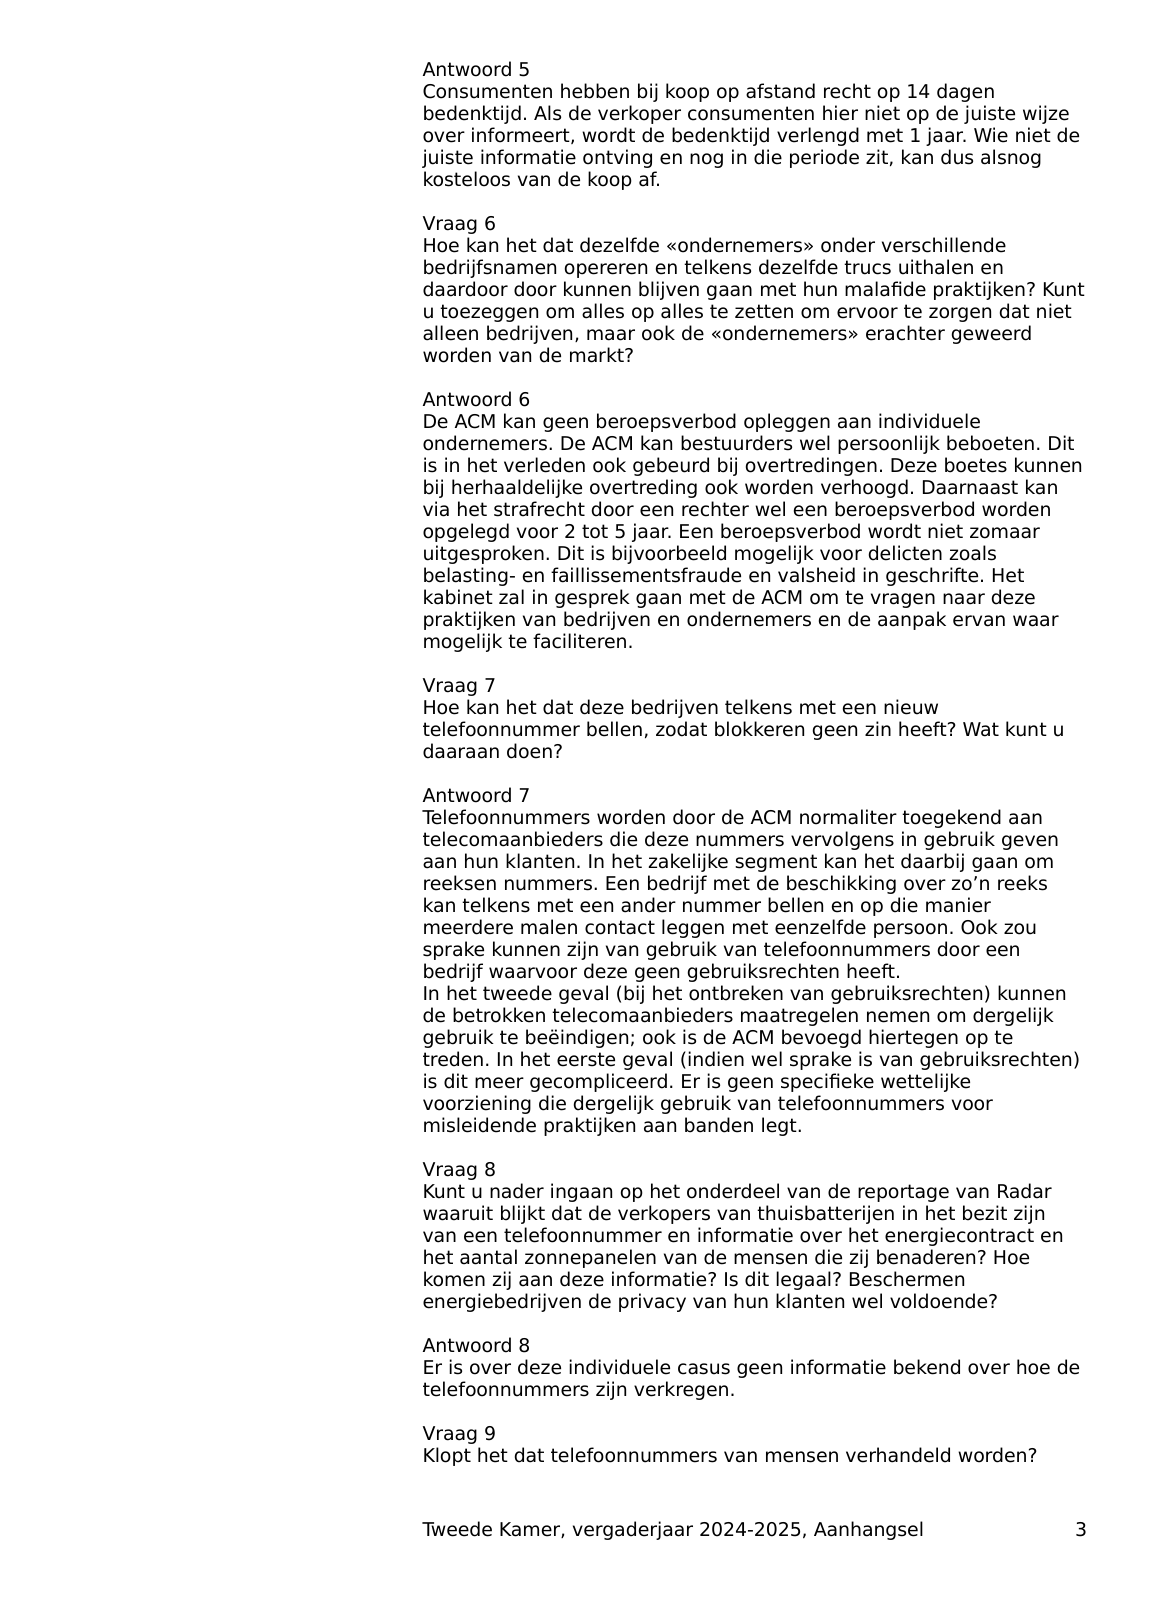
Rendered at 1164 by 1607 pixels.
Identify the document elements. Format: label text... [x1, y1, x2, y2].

text Antwoord 8 [422, 1335, 1087, 1357]
text Antwoord 7 [422, 785, 1087, 807]
text Vraag 7 [422, 675, 1087, 697]
text In het tweede geval (bij het ontbreken van gebruiksrechten) kunnen de betrokken telecomaanbieders maatregelen nemen om dergelijk gebruik te beëindigen; ook is de ACM bevoegd hiertegen op te treden. In het eerste geval (indien wel sprake is van gebruiksrechten) is dit meer gecompliceerd. Er is geen specifieke wettelijke voorziening die dergelijk gebruik van telefoonnummers voor misleidende praktijken aan banden legt. [422, 983, 1087, 1137]
text Kunt u nader ingaan op het onderdeel van de reportage van Radar waaruit blijkt dat de verkopers van thuisbatterijen in het bezit zijn van een telefoonnummer en informatie over het energiecontract en het aantal zonnepanelen van de mensen die zij benaderen? Hoe komen zij aan deze informatie? Is dit legaal? Beschermen energiebedrijven de privacy van hun klanten wel voldoende? [422, 1181, 1087, 1313]
text Hoe kan het dat dezelfde «ondernemers» onder verschillende bedrijfsnamen opereren en telkens dezelfde trucs uithalen en daardoor door kunnen blijven gaan met hun malafide praktijken? Kunt u toezeggen om alles op alles te zetten om ervoor te zorgen dat niet alleen bedrijven, maar ook de «ondernemers» erachter geweerd worden van de markt? [422, 235, 1087, 367]
text Vraag 9 [422, 1423, 1087, 1445]
text Hoe kan het dat deze bedrijven telkens met een nieuw telefoonnummer bellen, zodat blokkeren geen zin heeft? Wat kunt u daaraan doen? [422, 697, 1087, 763]
text Telefoonnummers worden door de ACM normaliter toegekend aan telecomaanbieders die deze nummers vervolgens in gebruik geven aan hun klanten. In het zakelijke segment kan het daarbij gaan om reeksen nummers. Een bedrijf met de beschikking over zo’n reeks kan telkens met een ander nummer bellen en op die manier meerdere malen contact leggen met eenzelfde persoon. Ook zou sprake kunnen zijn van gebruik van telefoonnummers door een bedrijf waarvoor deze geen gebruiksrechten heeft. [422, 807, 1087, 983]
text Consumenten hebben bij koop op afstand recht op 14 dagen bedenktijd. Als de verkoper consumenten hier niet op de juiste wijze over informeert, wordt de bedenktijd verlengd met 1 jaar. Wie niet de juiste informatie ontving en nog in die periode zit, kan dus alsnog kosteloos van de koop af. [422, 81, 1087, 191]
text Antwoord 5 [422, 59, 1087, 81]
text De ACM kan geen beroepsverbod opleggen aan individuele ondernemers. De ACM kan bestuurders wel persoonlijk beboeten. Dit is in het verleden ook gebeurd bij overtredingen. Deze boetes kunnen bij herhaaldelijke overtreding ook worden verhoogd. Daarnaast kan via het strafrecht door een rechter wel een beroepsverbod worden opgelegd voor 2 tot 5 jaar. Een beroepsverbod wordt niet zomaar uitgesproken. Dit is bijvoorbeeld mogelijk voor delicten zoals belasting- en faillissementsfraude en valsheid in geschrifte. Het kabinet zal in gesprek gaan met de ACM om te vragen naar deze praktijken van bedrijven en ondernemers en de aanpak ervan waar mogelijk te faciliteren. [422, 411, 1087, 653]
text Er is over deze individuele casus geen informatie bekend over hoe de telefoonnummers zijn verkregen. [422, 1357, 1087, 1401]
text Vraag 8 [422, 1159, 1087, 1181]
text Vraag 6 [422, 213, 1087, 235]
text Antwoord 6 [422, 389, 1087, 411]
text Klopt het dat telefoonnummers van mensen verhandeld worden? [422, 1445, 1087, 1467]
